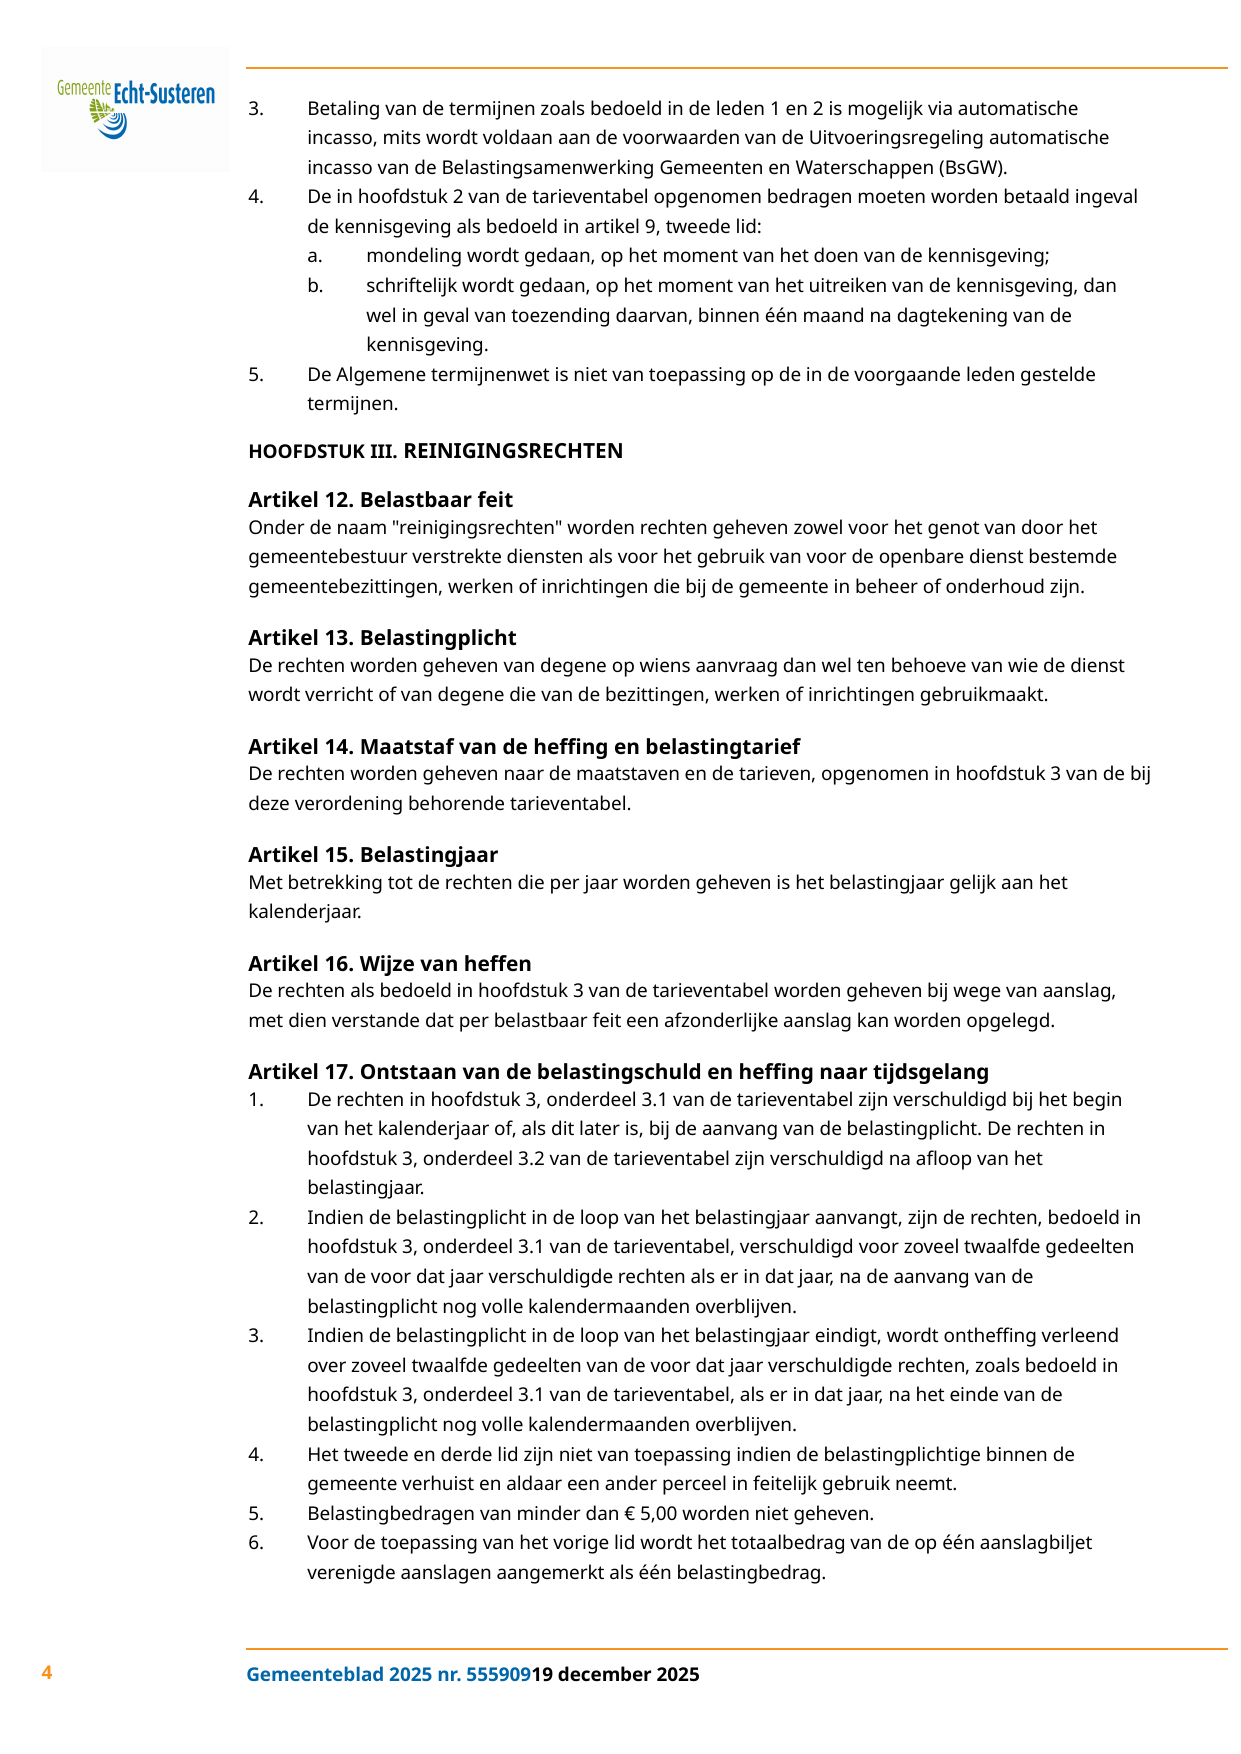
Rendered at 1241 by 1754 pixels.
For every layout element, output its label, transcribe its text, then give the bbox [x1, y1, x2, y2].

list De rechten in hoofdstuk 3, onderdeel 3.1 van de tarieventabel zijn verschuldigd bij het begin van het kalenderjaar of, als dit later is, bij de aanvang van de belastingplicht. De rechten in hoofdstuk 3, onderdeel 3.2 van de tarieventabel zijn verschuldigd na afloop van het belastingjaar. [248, 1086, 1152, 1200]
text HOOFDSTUK III. REINIGINGSRECHTEN [248, 436, 1152, 465]
list Betaling van de termijnen zoals bedoeld in de leden 1 en 2 is mogelijk via automatische incasso, mits wordt voldaan aan de voorwaarden van de Uitvoeringsregeling automatische incasso van de Belastingsamenwerking Gemeenten en Waterschappen (BsGW). [248, 95, 1152, 180]
text De rechten als bedoeld in hoofdstuk 3 van de tarieventabel worden geheven bij wege van aanslag, met dien verstande dat per belastbaar feit een afzonderlijke aanslag kan worden opgelegd. [248, 977, 1152, 1033]
text Artikel 12. Belastbaar feit [248, 486, 1152, 514]
list Belastingbedragen van minder dan € 5,00 worden niet geheven. [248, 1500, 1152, 1526]
list De in hoofdstuk 2 van de tarieventabel opgenomen bedragen moeten worden betaald ingeval de kennisgeving als bedoeld in artikel 9, tweede lid: [248, 183, 1152, 239]
text De rechten worden geheven naar de maatstaven en de tarieven, opgenomen in hoofdstuk 3 van de bij deze verordening behorende tarieventabel. [248, 760, 1152, 816]
text Met betrekking tot de rechten die per jaar worden geheven is het belastingjaar gelijk aan het kalenderjaar. [248, 869, 1152, 924]
list Indien de belastingplicht in de loop van het belastingjaar aanvangt, zijn de rechten, bedoeld in hoofdstuk 3, onderdeel 3.1 van de tarieventabel, verschuldigd voor zoveel twaalfde gedeelten van de voor dat jaar verschuldigde rechten als er in dat jaar, na de aanvang van de belastingplicht nog volle kalendermaanden overblijven. [248, 1204, 1152, 1318]
text Artikel 15. Belastingjaar [248, 840, 1152, 869]
picture [41, 47, 231, 172]
list De Algemene termijnenwet is niet van toepassing op de in de voorgaande leden gestelde termijnen. [248, 361, 1152, 416]
text Artikel 13. Belastingplicht [248, 623, 1152, 652]
list Voor de toepassing van het vorige lid wordt het totaalbedrag van de op één aanslagbiljet verenigde aanslagen aangemerkt als één belastingbedrag. [248, 1529, 1152, 1585]
list mondeling wordt gedaan, op het moment van het doen van de kennisgeving; [307, 243, 1152, 268]
text Artikel 14. Maatstaf van de heffing en belastingtarief [248, 732, 1152, 760]
text Artikel 16. Wijze van heffen [248, 949, 1152, 977]
text Artikel 17. Ontstaan van de belastingschuld en heffing naar tijdsgelang [248, 1057, 1152, 1086]
list Het tweede en derde lid zijn niet van toepassing indien de belastingplichtige binnen de gemeente verhuist en aldaar een ander perceel in feitelijk gebruik neemt. [248, 1441, 1152, 1496]
text Onder de naam "reinigingsrechten" worden rechten geheven zowel voor het genot van door het gemeentebestuur verstrekte diensten als voor het gebruik van voor de openbare dienst bestemde gemeentebezittingen, werken of inrichtingen die bij de gemeente in beheer of onderhoud zijn. [248, 514, 1152, 599]
text De rechten worden geheven van degene op wiens aanvraag dan wel ten behoeve van wie de dienst wordt verricht of van degene die van de bezittingen, werken of inrichtingen gebruikmaakt. [248, 652, 1152, 707]
list schriftelijk wordt gedaan, op het moment van het uitreiken van de kennisgeving, dan wel in geval van toezending daarvan, binnen één maand na dagtekening van de kennisgeving. [307, 272, 1152, 357]
list Indien de belastingplicht in de loop van het belastingjaar eindigt, wordt ontheffing verleend over zoveel twaalfde gedeelten van de voor dat jaar verschuldigde rechten, zoals bedoeld in hoofdstuk 3, onderdeel 3.1 van de tarieventabel, als er in dat jaar, na het einde van de belastingplicht nog volle kalendermaanden overblijven. [248, 1322, 1152, 1437]
